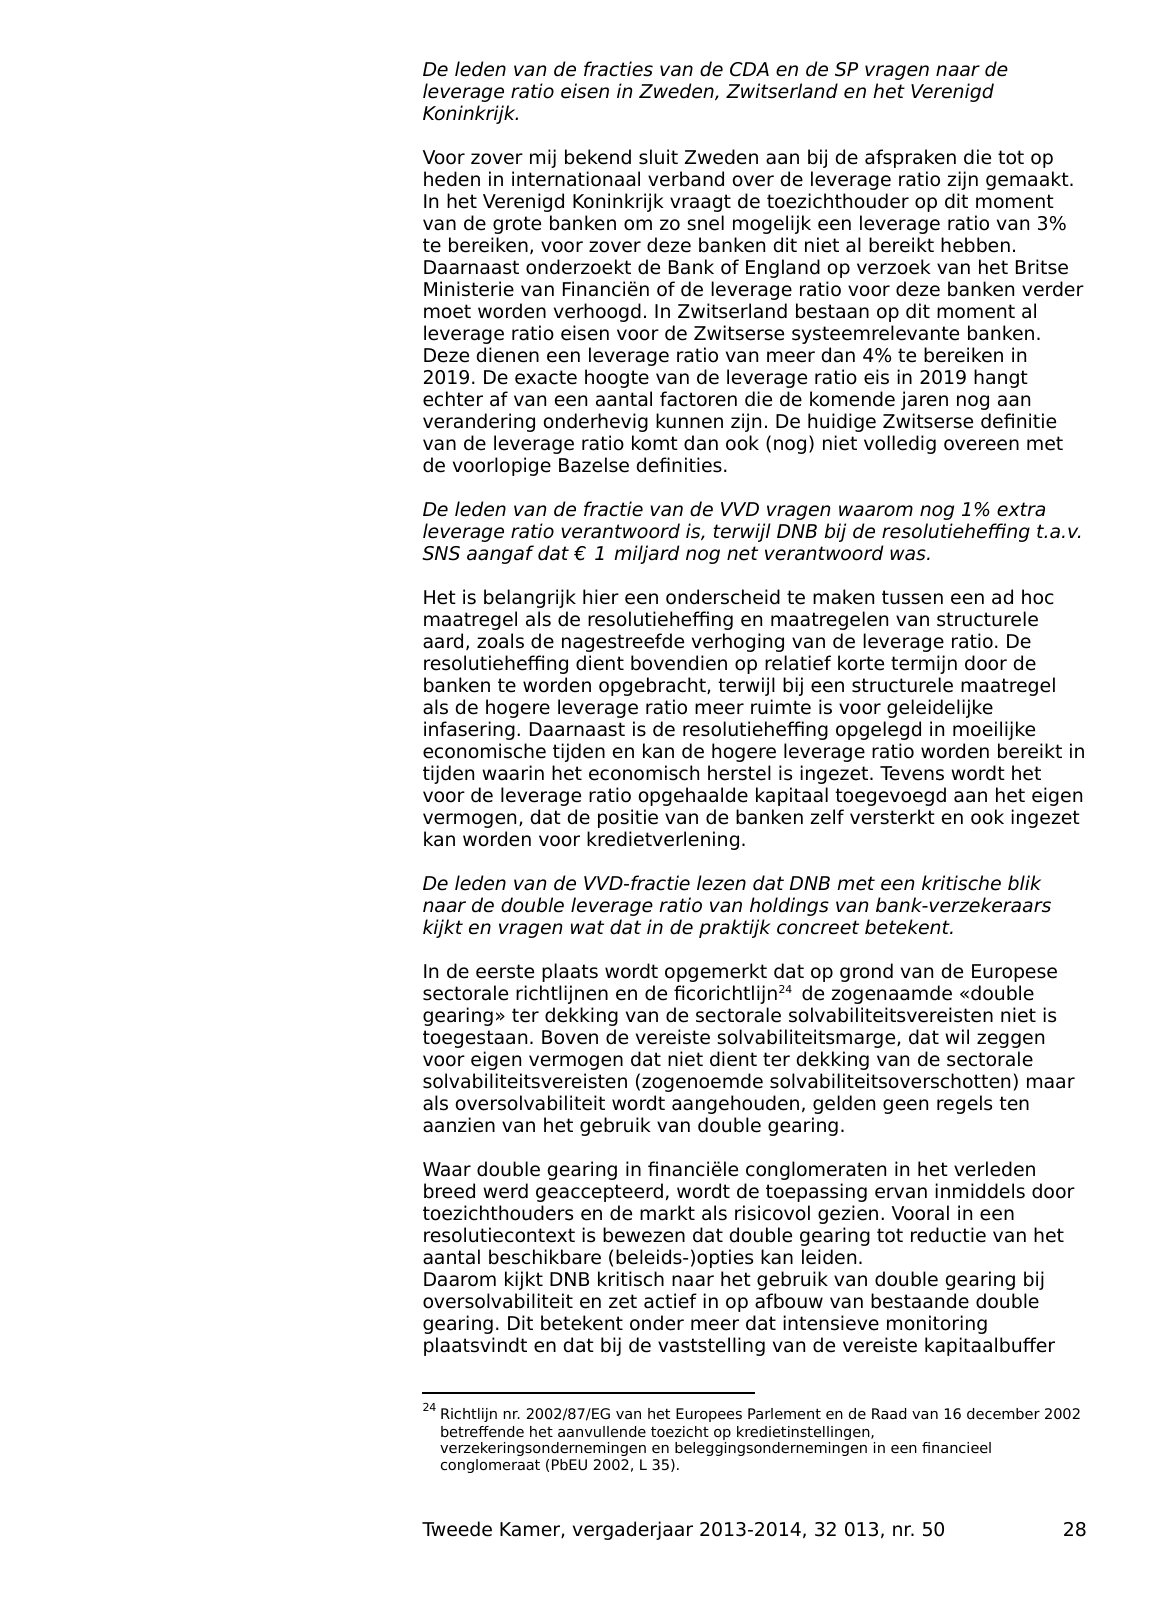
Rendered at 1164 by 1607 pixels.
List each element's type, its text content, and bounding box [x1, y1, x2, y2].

text Voor zover mij bekend sluit Zweden aan bij de afspraken die tot op heden in internationaal verband over de leverage ratio zijn gemaakt. In het Verenigd Koninkrijk vraagt de toezichthouder op dit moment van de grote banken om zo snel mogelijk een leverage ratio van 3% te bereiken, voor zover deze banken dit niet al bereikt hebben. Daarnaast onderzoekt de Bank of England op verzoek van het Britse Ministerie van Financiën of de leverage ratio voor deze banken verder moet worden verhoogd. In Zwitserland bestaan op dit moment al leverage ratio eisen voor de Zwitserse systeemrelevante banken. Deze dienen een leverage ratio van meer dan 4% te bereiken in 2019. De exacte hoogte van de leverage ratio eis in 2019 hangt echter af van een aantal factoren die de komende jaren nog aan verandering onderhevig kunnen zijn. De huidige Zwitserse definitie van de leverage ratio komt dan ook (nog) niet volledig overeen met de voorlopige Bazelse definities. [422, 147, 1087, 477]
text Het is belangrijk hier een onderscheid te maken tussen een ad hoc maatregel als de resolutieheffing en maatregelen van structurele aard, zoals de nagestreefde verhoging van de leverage ratio. De resolutieheffing dient bovendien op relatief korte termijn door de banken te worden opgebracht, terwijl bij een structurele maatregel als de hogere leverage ratio meer ruimte is voor geleidelijke infasering. Daarnaast is de resolutieheffing opgelegd in moeilijke economische tijden en kan de hogere leverage ratio worden bereikt in tijden waarin het economisch herstel is ingezet. Tevens wordt het voor de leverage ratio opgehaalde kapitaal toegevoegd aan het eigen vermogen, dat de positie van de banken zelf versterkt en ook ingezet kan worden voor kredietverlening. [422, 587, 1087, 851]
text Daarom kijkt DNB kritisch naar het gebruik van double gearing bij oversolvabiliteit en zet actief in op afbouw van bestaande double gearing. Dit betekent onder meer dat intensieve monitoring plaatsvindt en dat bij de vaststelling van de vereiste kapitaalbuffer [422, 1269, 1087, 1357]
text Richtlijn nr. 2002/87/EG van het Europees Parlement en de Raad van 16 december 2002 betreffende het aanvullende toezicht op kredietinstellingen, verzekeringsondernemingen en beleggingsondernemingen in een financieel conglomeraat (PbEU 2002, L 35). [422, 1402, 1087, 1474]
text De leden van de fractie van de VVD vragen waarom nog 1% extra leverage ratio verantwoord is, terwijl DNB bij de resolutieheffing t.a.v. SNS aangaf dat € 1 miljard nog net verantwoord was. [422, 499, 1087, 565]
text De leden van de fracties van de CDA en de SP vragen naar de leverage ratio eisen in Zweden, Zwitserland en het Verenigd Koninkrijk. [422, 59, 1087, 125]
text In de eerste plaats wordt opgemerkt dat op grond van de Europese sectorale richtlijnen en de ficorichtlijn de zogenaamde «double gearing» ter dekking van de sectorale solvabiliteitsvereisten niet is toegestaan. Boven de vereiste solvabiliteitsmarge, dat wil zeggen voor eigen vermogen dat niet dient ter dekking van de sectorale solvabiliteitsvereisten (zogenoemde solvabiliteitsoverschotten) maar als oversolvabiliteit wordt aangehouden, gelden geen regels ten aanzien van het gebruik van double gearing. [422, 961, 1087, 1137]
text Waar double gearing in financiële conglomeraten in het verleden breed werd geaccepteerd, wordt de toepassing ervan inmiddels door toezichthouders en de markt als risicovol gezien. Vooral in een resolutiecontext is bewezen dat double gearing tot reductie van het aantal beschikbare (beleids-)opties kan leiden. [422, 1159, 1087, 1269]
text De leden van de VVD-fractie lezen dat DNB met een kritische blik naar de double leverage ratio van holdings van bank-verzekeraars kijkt en vragen wat dat in de praktijk concreet betekent. [422, 873, 1087, 939]
